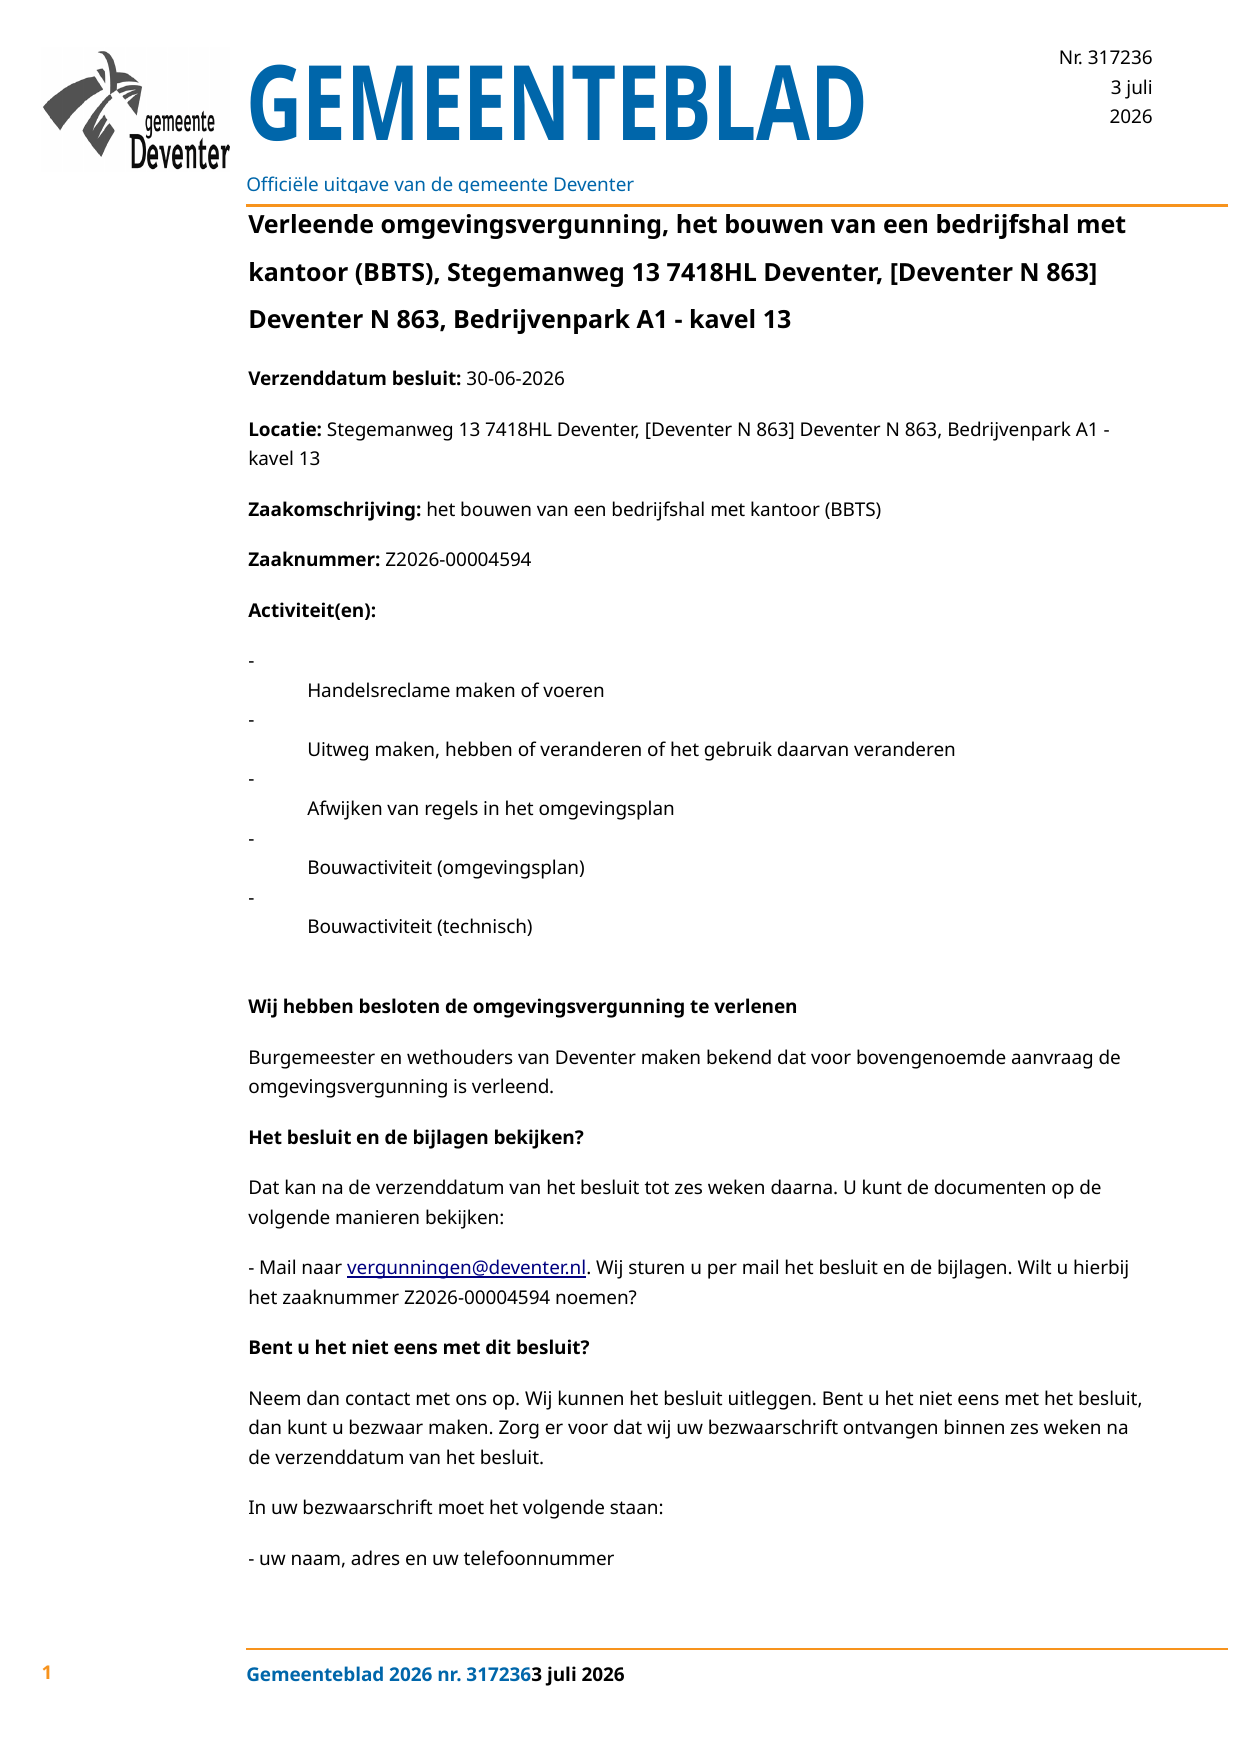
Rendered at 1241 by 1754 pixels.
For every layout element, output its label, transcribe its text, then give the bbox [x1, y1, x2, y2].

text Zaakomschrijving: het bouwen van een bedrijfshal met kantoor (BBTS) [248, 496, 1152, 522]
text Bent u het niet eens met dit besluit? [248, 1334, 1152, 1360]
text Wij hebben besloten de omgevingsvergunning te verlenen [248, 993, 1152, 1019]
list Afwijken van regels in het omgevingsplan [248, 795, 1152, 821]
text Verleende omgevingsvergunning, het bouwen van een bedrijfshal met kantoor (BBTS), Stegemanweg 13 7418HL Deventer, [Deventer N 863] Deventer N 863, Bedrijvenpark A1 - kavel 13 [248, 207, 1152, 336]
list Handelsreclame maken of voeren [248, 677, 1152, 702]
picture [41, 47, 231, 172]
text Burgemeester en wethouders van Deventer maken bekend dat voor bovengenoemde aanvraag de omgevingsvergunning is verleend. [248, 1044, 1152, 1099]
text In uw bezwaarschrift moet het volgende staan: [248, 1494, 1152, 1520]
text Locatie: Stegemanweg 13 7418HL Deventer, [Deventer N 863] Deventer N 863, Bedrijvenpark A1 - kavel 13 [248, 416, 1152, 471]
text Zaaknummer: Z2026-00004594 [248, 546, 1152, 572]
text - uw naam, adres en uw telefoonnummer [248, 1545, 1152, 1570]
text - Mail naar vergunningen@deventer.nl. Wij sturen u per mail het besluit en de bijlagen. Wilt u hierbij het zaaknummer Z2026-00004594 noemen? [248, 1254, 1152, 1309]
text Dat kan na de verzenddatum van het besluit tot zes weken daarna. U kunt de documenten op de volgende manieren bekijken: [248, 1174, 1152, 1229]
text Het besluit en de bijlagen bekijken? [248, 1124, 1152, 1149]
text Verzenddatum besluit: 30-06-2026 [248, 366, 1152, 391]
text Activiteit(en): [248, 597, 1152, 622]
list Bouwactiviteit (technisch) [248, 913, 1152, 939]
text Neem dan contact met ons op. Wij kunnen het besluit uitleggen. Bent u het niet eens met het besluit, dan kunt u bezwaar maken. Zorg er voor dat wij uw bezwaarschrift ontvangen binnen zes weken na de verzenddatum van het besluit. [248, 1385, 1152, 1469]
list Bouwactiviteit (omgevingsplan) [248, 854, 1152, 880]
list Uitweg maken, hebben of veranderen of het gebruik daarvan veranderen [248, 736, 1152, 762]
